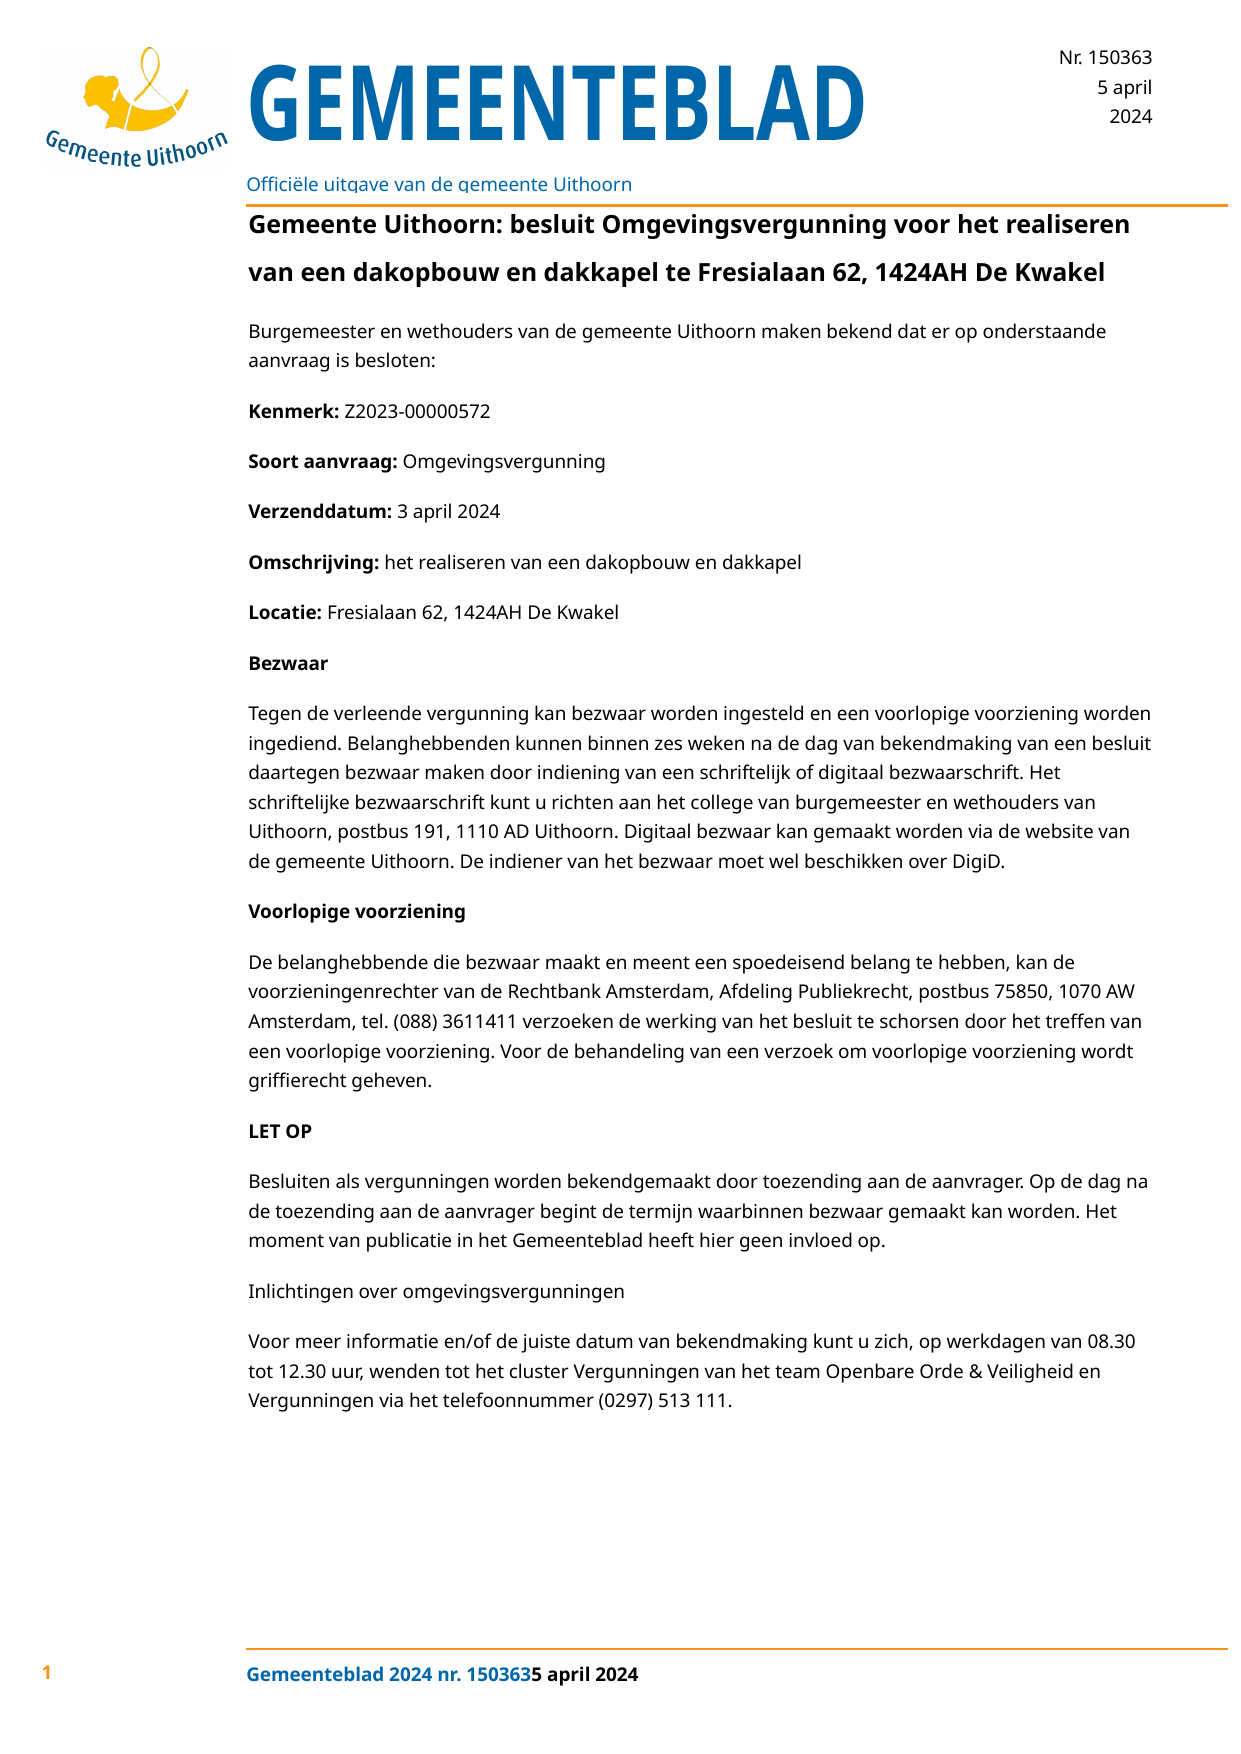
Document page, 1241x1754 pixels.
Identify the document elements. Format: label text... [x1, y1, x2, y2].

text Inlichtingen over omgevingsvergunningen [248, 1278, 1152, 1304]
text Gemeente Uithoorn: besluit Omgevingsvergunning voor het realiseren van een dakopbouw en dakkapel te Fresialaan 62, 1424AH De Kwakel [248, 207, 1152, 288]
text Tegen de verleende vergunning kan bezwaar worden ingesteld en een voorlopige voorziening worden ingediend. Belanghebbenden kunnen binnen zes weken na de dag van bekendmaking van een besluit daartegen bezwaar maken door indiening van een schriftelijk of digitaal bezwaarschrift. Het schriftelijke bezwaarschrift kunt u richten aan het college van burgemeester en wethouders van Uithoorn, postbus 191, 1110 AD Uithoorn. Digitaal bezwaar kan gemaakt worden via de website van de gemeente Uithoorn. De indiener van het bezwaar moet wel beschikken over DigiD. [248, 700, 1152, 874]
text Voorlopige voorziening [248, 899, 1152, 924]
text Besluiten als vergunningen worden bekendgemaakt door toezending aan de aanvrager. Op de dag na de toezending aan de aanvrager begint de termijn waarbinnen bezwaar gemaakt kan worden. Het moment van publicatie in het Gemeenteblad heeft hier geen invloed op. [248, 1168, 1152, 1253]
text Voor meer informatie en/of de juiste datum van bekendmaking kunt u zich, op werkdagen van 08.30 tot 12.30 uur, wenden tot het cluster Vergunningen van het team Openbare Orde & Veiligheid en Vergunningen via het telefoonnummer (0297) 513 111. [248, 1328, 1152, 1413]
text Kenmerk: Z2023-00000572 [248, 398, 1152, 424]
text Burgemeester en wethouders van de gemeente Uithoorn maken bekend dat er op onderstaande aanvraag is besloten: [248, 318, 1152, 373]
text De belanghebbende die bezwaar maakt en meent een spoedeisend belang te hebben, kan de voorzieningenrechter van de Rechtbank Amsterdam, Afdeling Publiekrecht, postbus 75850, 1070 AW Amsterdam, tel. (088) 3611411 verzoeken de werking van het besluit te schorsen door het treffen van een voorlopige voorziening. Voor de behandeling van een verzoek om voorlopige voorziening wordt griffierecht geheven. [248, 949, 1152, 1093]
picture [41, 47, 231, 172]
text Locatie: Fresialaan 62, 1424AH De Kwakel [248, 599, 1152, 625]
text Soort aanvraag: Omgevingsvergunning [248, 448, 1152, 474]
text Bezwaar [248, 650, 1152, 676]
text Verzenddatum: 3 april 2024 [248, 499, 1152, 524]
text LET OP [248, 1118, 1152, 1144]
text Omschrijving: het realiseren van een dakopbouw en dakkapel [248, 549, 1152, 575]
